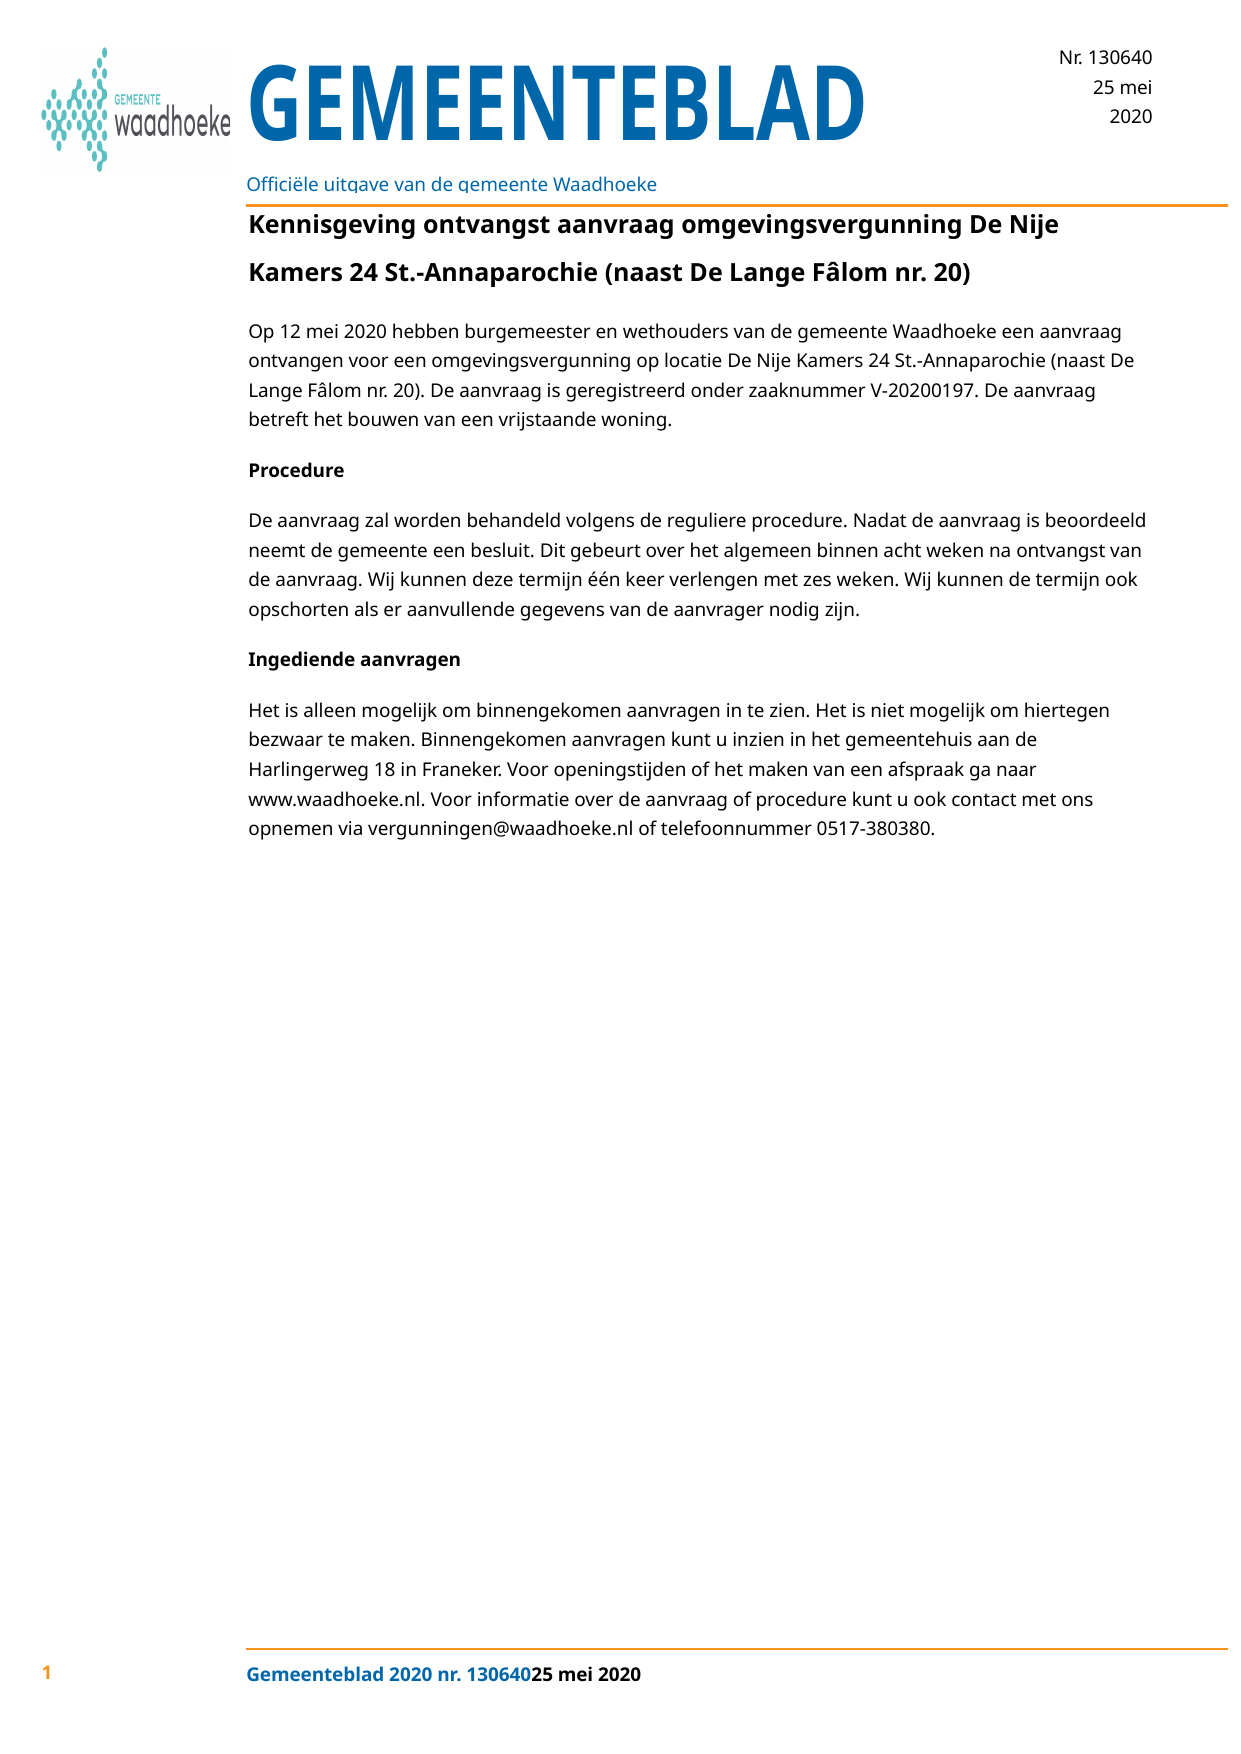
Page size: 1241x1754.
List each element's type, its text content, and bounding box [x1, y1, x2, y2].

text Ingediende aanvragen [248, 647, 1152, 672]
text Op 12 mei 2020 hebben burgemeester en wethouders van de gemeente Waadhoeke een aanvraag ontvangen voor een omgevingsvergunning op locatie De Nije Kamers 24 St.-Annaparochie (naast De Lange Fâlom nr. 20). De aanvraag is geregistreerd onder zaaknummer V-20200197. De aanvraag betreft het bouwen van een vrijstaande woning. [248, 318, 1152, 432]
text Het is alleen mogelijk om binnengekomen aanvragen in te zien. Het is niet mogelijk om hiertegen bezwaar te maken. Binnengekomen aanvragen kunt u inzien in het gemeentehuis aan de Harlingerweg 18 in Franeker. Voor openingstijden of het maken van een afspraak ga naar www.waadhoeke.nl. Voor informatie over de aanvraag of procedure kunt u ook contact met ons opnemen via vergunningen@waadhoeke.nl of telefoonnummer 0517-380380. [248, 697, 1152, 841]
text De aanvraag zal worden behandeld volgens de reguliere procedure. Nadat de aanvraag is beoordeeld neemt de gemeente een besluit. Dit gebeurt over het algemeen binnen acht weken na ontvangst van de aanvraag. Wij kunnen deze termijn één keer verlengen met zes weken. Wij kunnen de termijn ook opschorten als er aanvullende gegevens van de aanvrager nodig zijn. [248, 507, 1152, 622]
text Kennisgeving ontvangst aanvraag omgevingsvergunning De Nije Kamers 24 St.-Annaparochie (naast De Lange Fâlom nr. 20) [248, 207, 1152, 288]
text Procedure [248, 457, 1152, 483]
picture [41, 47, 231, 172]
